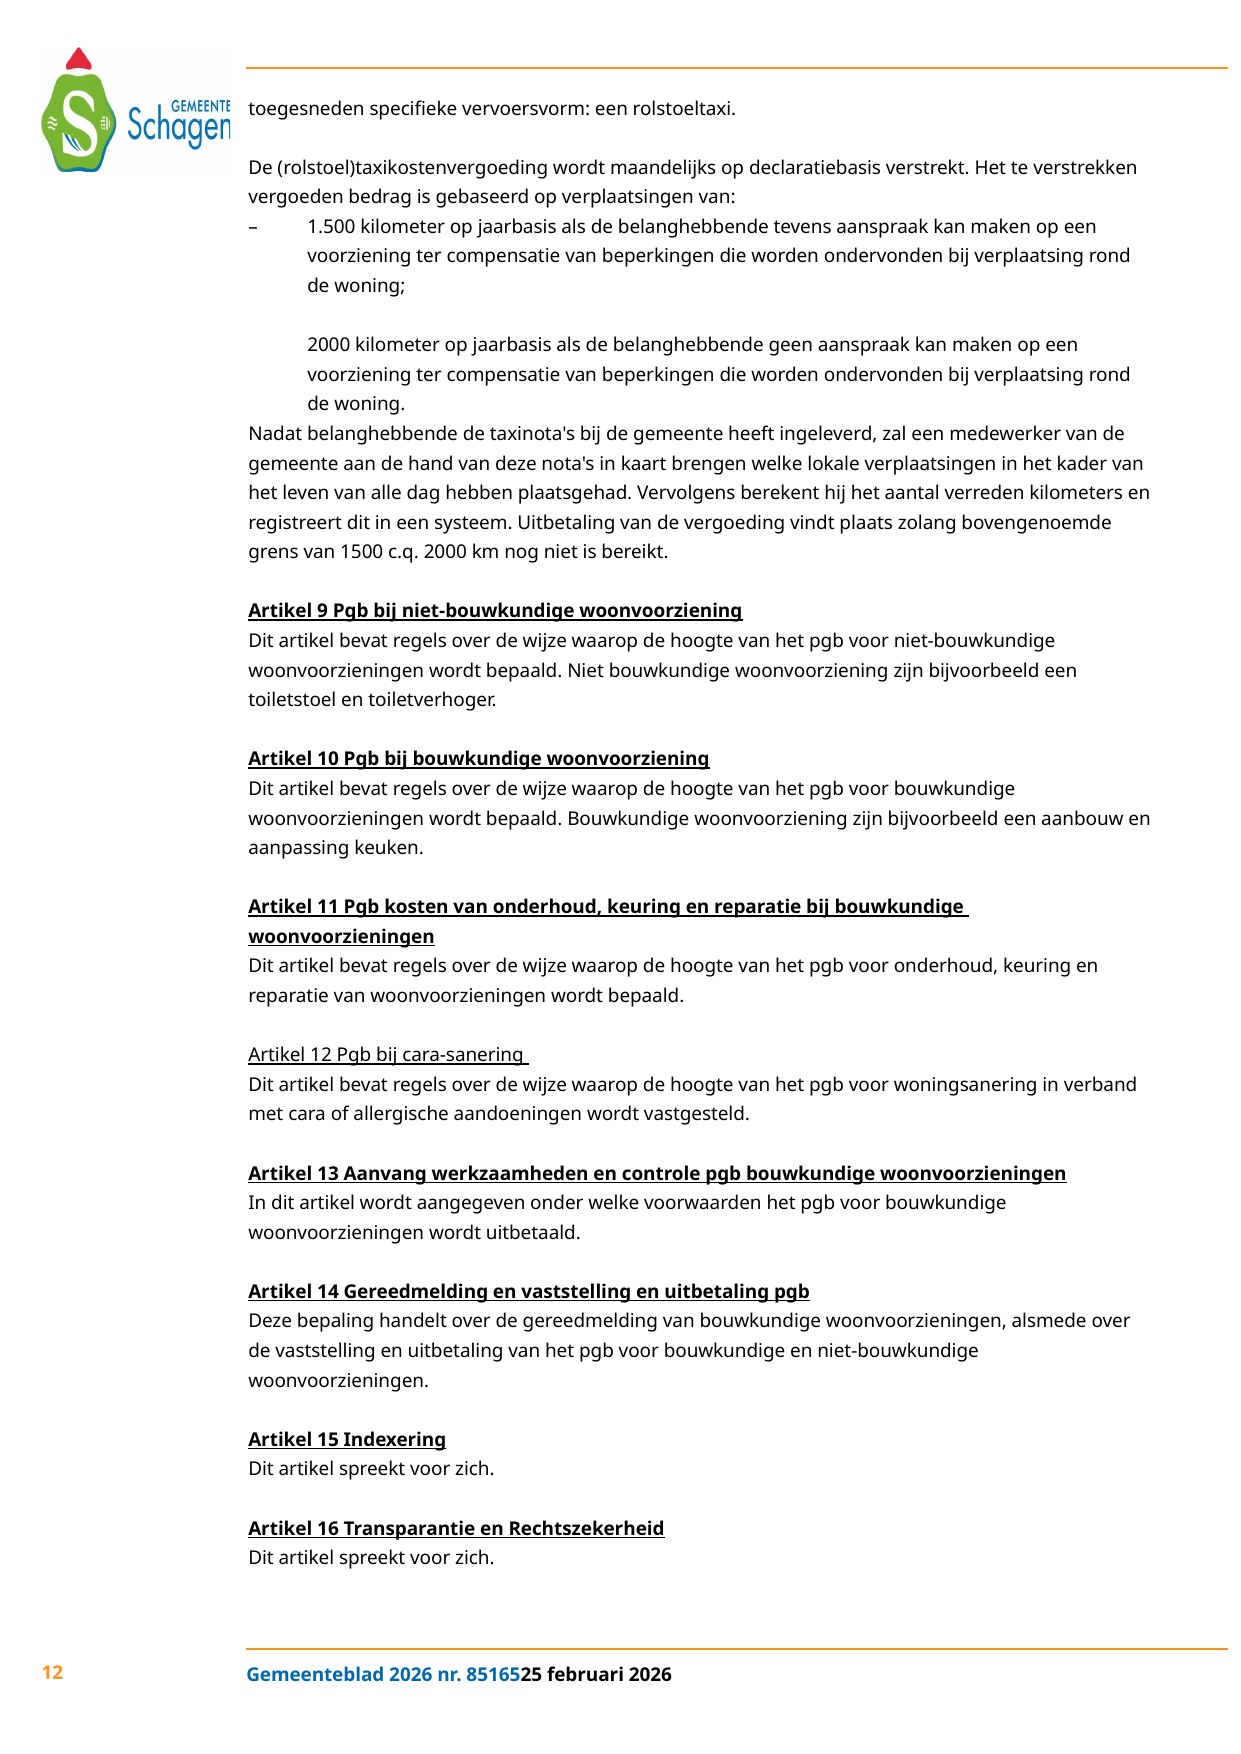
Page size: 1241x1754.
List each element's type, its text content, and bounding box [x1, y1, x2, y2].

picture [41, 47, 231, 172]
text Dit artikel bevat regels over de wijze waarop de hoogte van het pgb voor woningsanering in verband met cara of allergische aandoeningen wordt vastgesteld. [248, 1071, 1152, 1126]
list 2000 kilometer op jaarbasis als de belanghebbende geen aanspraak kan maken op een voorziening ter compensatie van beperkingen die worden ondervonden bij verplaatsing rond de woning. [248, 331, 1152, 416]
text Artikel 16 Transparantie en Rechtszekerheid [248, 1515, 1152, 1541]
text Nadat belanghebbende de taxinota's bij de gemeente heeft ingeleverd, zal een medewerker van de gemeente aan de hand van deze nota's in kaart brengen welke lokale verplaatsingen in het kader van het leven van alle dag hebben plaatsgehad. Vervolgens berekent hij het aantal verreden kilometers en registreert dit in een systeem. Uitbetaling van de vergoeding vindt plaats zolang bovengenoemde grens van 1500 c.q. 2000 km nog niet is bereikt. [248, 420, 1152, 564]
text Dit artikel bevat regels over de wijze waarop de hoogte van het pgb voor niet-bouwkundige woonvoorzieningen wordt bepaald. Niet bouwkundige woonvoorziening zijn bijvoorbeeld een toiletstoel en toiletverhoger. [248, 627, 1152, 712]
text Dit artikel bevat regels over de wijze waarop de hoogte van het pgb voor onderhoud, keuring en reparatie van woonvoorzieningen wordt bepaald. [248, 953, 1152, 1008]
text Artikel 9 Pgb bij niet-bouwkundige woonvoorziening [248, 598, 1152, 623]
text Dit artikel spreekt voor zich. [248, 1456, 1152, 1481]
text Artikel 13 Aanvang werkzaamheden en controle pgb bouwkundige woonvoorzieningen [248, 1160, 1152, 1186]
text Artikel 11 Pgb kosten van onderhoud, keuring en reparatie bij bouwkundige woonvoorzieningen [248, 893, 1152, 949]
text toegesneden specifieke vervoersvorm: een rolstoeltaxi. [248, 95, 1152, 121]
text Artikel 14 Gereedmelding en vaststelling en uitbetaling pgb [248, 1278, 1152, 1304]
text Artikel 15 Indexering [248, 1426, 1152, 1452]
text Deze bepaling handelt over de gereedmelding van bouwkundige woonvoorzieningen, alsmede over de vaststelling en uitbetaling van het pgb voor bouwkundige en niet-bouwkundige woonvoorzieningen. [248, 1308, 1152, 1393]
text In dit artikel wordt aangegeven onder welke voorwaarden het pgb voor bouwkundige woonvoorzieningen wordt uitbetaald. [248, 1189, 1152, 1245]
text Dit artikel bevat regels over de wijze waarop de hoogte van het pgb voor bouwkundige woonvoorzieningen wordt bepaald. Bouwkundige woonvoorziening zijn bijvoorbeeld een aanbouw en aanpassing keuken. [248, 775, 1152, 860]
text Dit artikel spreekt voor zich. [248, 1544, 1152, 1570]
text Artikel 12 Pgb bij cara-sanering [248, 1041, 1152, 1067]
list 1.500 kilometer op jaarbasis als de belanghebbende tevens aanspraak kan maken op een voorziening ter compensatie van beperkingen die worden ondervonden bij verplaatsing rond de woning; [248, 213, 1152, 298]
text De (rolstoel)taxikostenvergoeding wordt maandelijks op declaratiebasis verstrekt. Het te verstrekken vergoeden bedrag is gebaseerd op verplaatsingen van: [248, 154, 1152, 209]
text Artikel 10 Pgb bij bouwkundige woonvoorziening [248, 746, 1152, 771]
